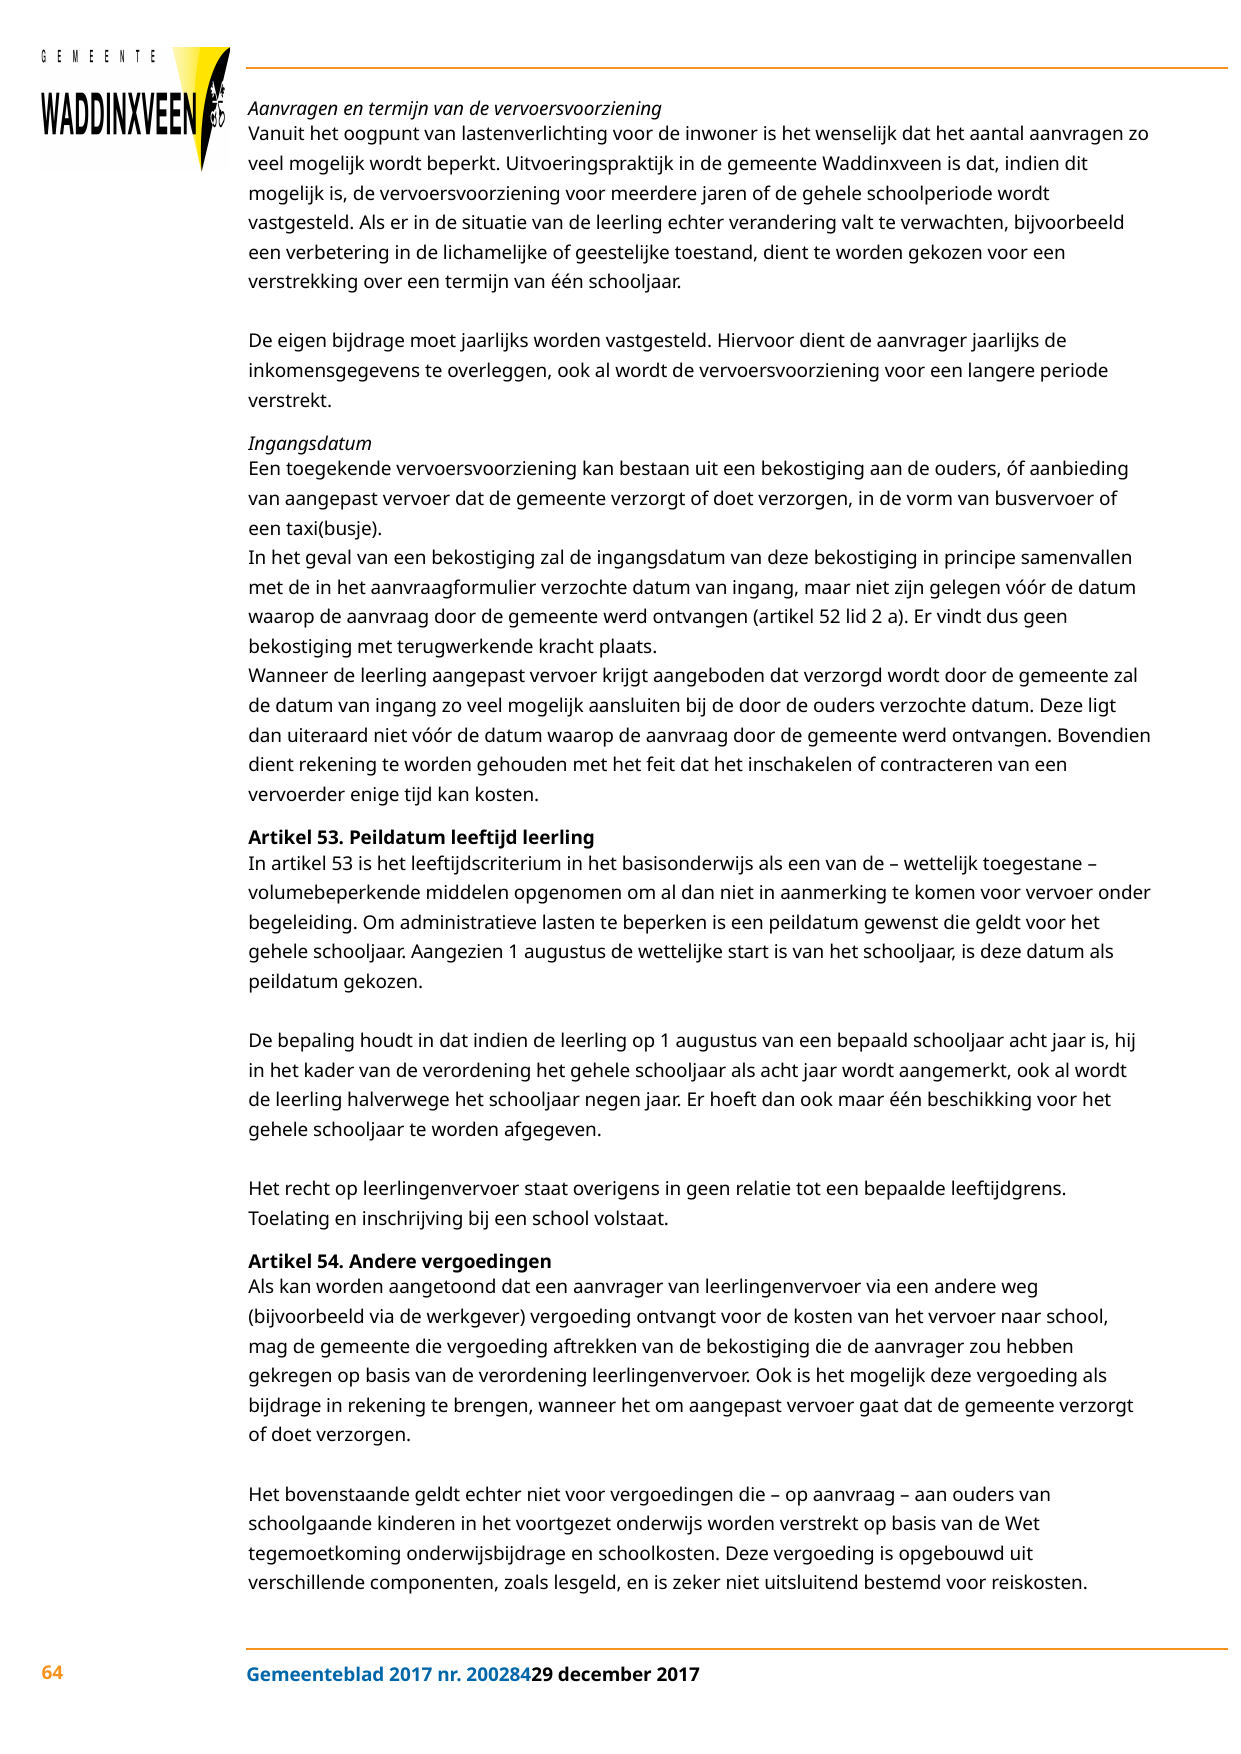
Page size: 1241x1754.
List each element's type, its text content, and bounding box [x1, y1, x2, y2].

text Artikel 53. Peildatum leeftijd leerling [248, 824, 1152, 850]
text In artikel 53 is het leeftijdscriterium in het basisonderwijs als een van de – wettelijk toegestane – volumebeperkende middelen opgenomen om al dan niet in aanmerking te komen voor vervoer onder begeleiding. Om administratieve lasten te beperken is een peildatum gewenst die geldt voor het gehele schooljaar. Aangezien 1 augustus de wettelijke start is van het schooljaar, is deze datum als peildatum gekozen. [248, 850, 1152, 994]
text Het bovenstaande geldt echter niet voor vergoedingen die – op aanvraag – aan ouders van schoolgaande kinderen in het voortgezet onderwijs worden verstrekt op basis van de Wet tegemoetkoming onderwijsbijdrage en schoolkosten. Deze vergoeding is opgebouwd uit verschillende componenten, zoals lesgeld, en is zeker niet uitsluitend bestemd voor reiskosten. [248, 1481, 1152, 1595]
text Ingangsdatum [248, 430, 1152, 456]
text Artikel 54. Andere vergoedingen [248, 1248, 1152, 1274]
text Als kan worden aangetoond dat een aanvrager van leerlingenvervoer via een andere weg (bijvoorbeeld via de werkgever) vergoeding ontvangt voor de kosten van het vervoer naar school, mag de gemeente die vergoeding aftrekken van de bekostiging die de aanvrager zou hebben gekregen op basis van de verordening leerlingenvervoer. Ook is het mogelijk deze vergoeding als bijdrage in rekening te brengen, wanneer het om aangepast vervoer gaat dat de gemeente verzorgt of doet verzorgen. [248, 1274, 1152, 1447]
text Een toegekende vervoersvoorziening kan bestaan uit een bekostiging aan de ouders, óf aanbieding van aangepast vervoer dat de gemeente verzorgt of doet verzorgen, in de vorm van busvervoer of een taxi(busje). [248, 456, 1152, 541]
text De eigen bijdrage moet jaarlijks worden vastgesteld. Hiervoor dient de aanvrager jaarlijks de inkomensgegevens te overleggen, ook al wordt de vervoersvoorziening voor een langere periode verstrekt. [248, 328, 1152, 412]
text Vanuit het oogpunt van lastenverlichting voor de inwoner is het wenselijk dat het aantal aanvragen zo veel mogelijk wordt beperkt. Uitvoeringspraktijk in de gemeente Waddinxveen is dat, indien dit mogelijk is, de vervoersvoorziening voor meerdere jaren of de gehele schoolperiode wordt vastgesteld. Als er in de situatie van de leerling echter verandering valt te verwachten, bijvoorbeeld een verbetering in de lichamelijke of geestelijke toestand, dient te worden gekozen voor een verstrekking over een termijn van één schooljaar. [248, 121, 1152, 294]
text De bepaling houdt in dat indien de leerling op 1 augustus van een bepaald schooljaar acht jaar is, hij in het kader van de verordening het gehele schooljaar als acht jaar wordt aangemerkt, ook al wordt de leerling halverwege het schooljaar negen jaar. Er hoeft dan ook maar één beschikking voor het gehele schooljaar te worden afgegeven. [248, 1027, 1152, 1142]
text In het geval van een bekostiging zal de ingangsdatum van deze bekostiging in principe samenvallen met de in het aanvraagformulier verzochte datum van ingang, maar niet zijn gelegen vóór de datum waarop de aanvraag door de gemeente werd ontvangen (artikel 52 lid 2 a). Er vindt dus geen bekostiging met terugwerkende kracht plaats. [248, 544, 1152, 659]
text Het recht op leerlingenvervoer staat overigens in geen relatie tot een bepaalde leeftijdgrens. Toelating en inschrijving bij een school volstaat. [248, 1175, 1152, 1231]
text Aanvragen en termijn van de vervoersvoorziening [248, 95, 1152, 121]
text Wanneer de leerling aangepast vervoer krijgt aangeboden dat verzorgd wordt door de gemeente zal de datum van ingang zo veel mogelijk aansluiten bij de door de ouders verzochte datum. Deze ligt dan uiteraard niet vóór de datum waarop de aanvraag door de gemeente werd ontvangen. Bovendien dient rekening te worden gehouden met het feit dat het inschakelen of contracteren van een vervoerder enige tijd kan kosten. [248, 663, 1152, 807]
picture [41, 47, 231, 172]
